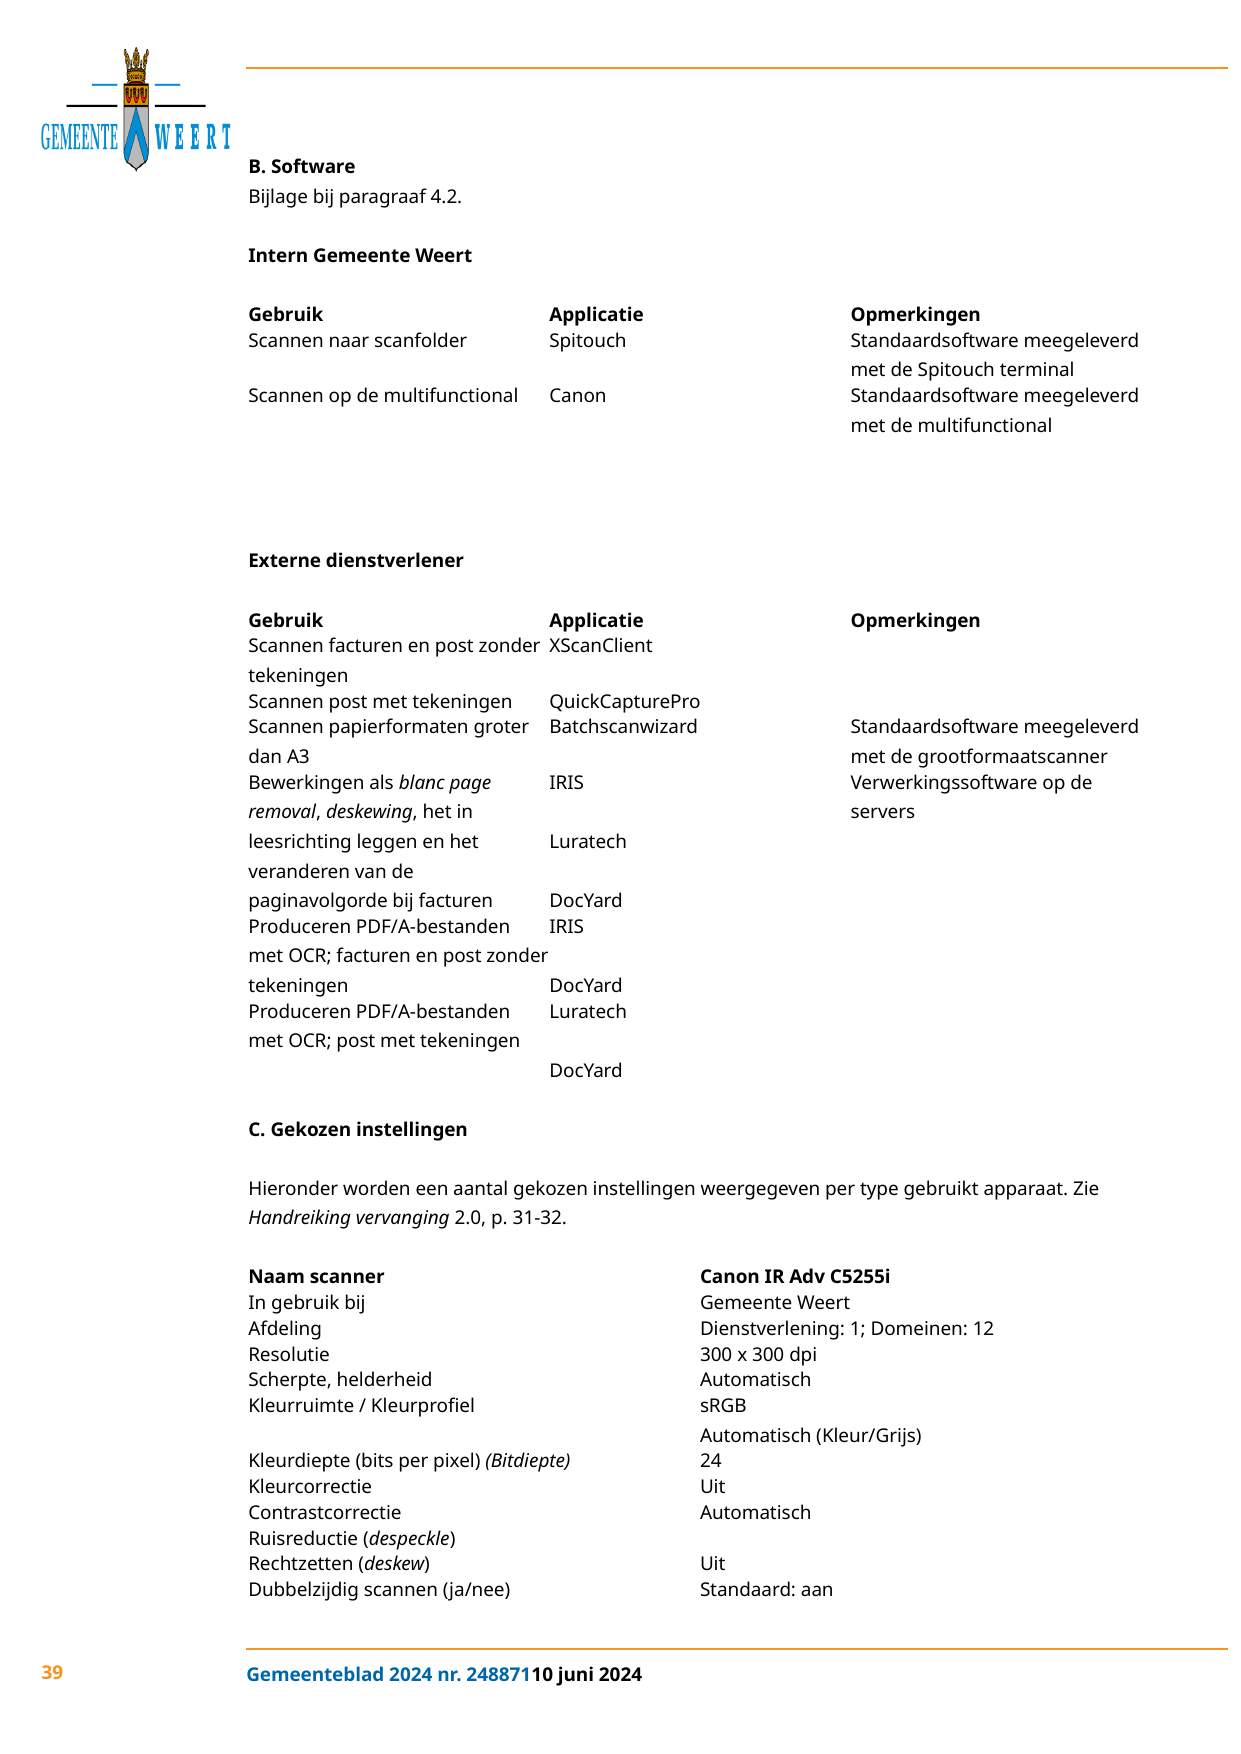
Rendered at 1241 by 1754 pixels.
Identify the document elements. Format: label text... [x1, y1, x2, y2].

table_header Naam scanner [248, 1264, 700, 1289]
table_header Gebruik [248, 301, 549, 327]
table_cell Bewerkingen als blanc page removal, deskewing, het in leesrichting leggen en het veranderen van de paginavolgorde bij facturen [248, 769, 549, 913]
table_cell IRIS Luratech DocYard [549, 769, 850, 913]
table_cell Verwerkingssoftware op de servers [850, 769, 1152, 913]
table_cell XScanClient [549, 633, 850, 688]
table_cell [549, 438, 850, 463]
table_cell Ruisreductie (despeckle) [248, 1525, 700, 1551]
table_cell Canon [549, 383, 850, 438]
table_cell [850, 438, 1152, 463]
table_cell [248, 489, 549, 515]
table_cell [850, 633, 1152, 688]
table_cell [850, 688, 1152, 714]
table_cell IRIS DocYard [549, 913, 850, 998]
table_cell [850, 489, 1152, 515]
table_header Applicatie [549, 301, 850, 327]
table_cell Standaardsoftware meegeleverd met de multifunctional [850, 383, 1152, 438]
table_cell Produceren PDF/A-bestanden met OCR; post met tekeningen [248, 998, 549, 1083]
table_cell [790, 95, 971, 121]
table_header Gebruik [248, 607, 549, 633]
table_cell Standaardsoftware meegeleverd met de grootformaatscanner [850, 714, 1152, 769]
table_cell Kleurdiepte (bits per pixel) (Bitdiepte) [248, 1448, 700, 1473]
text B. Software [248, 153, 1152, 179]
table_cell sRGB Automatisch (Kleur/Grijs) [700, 1393, 1152, 1448]
picture [41, 47, 231, 172]
table_header Applicatie [549, 607, 850, 633]
table_cell Standaardsoftware meegeleverd met de Spitouch terminal [850, 327, 1152, 382]
table_cell Scannen post met tekeningen [248, 688, 549, 714]
table_cell Dubbelzijdig scannen (ja/nee) [248, 1576, 700, 1602]
table_cell Scannen op de multifunctional [248, 383, 549, 438]
text C. Gekozen instellingen [248, 1116, 1152, 1141]
table_cell Spitouch [549, 327, 850, 382]
text Externe dienstverlener [248, 548, 1152, 573]
table_cell Scannen papierformaten groter dan A3 [248, 714, 549, 769]
table_cell In gebruik bij [248, 1290, 700, 1315]
table_cell Resolutie [248, 1341, 700, 1367]
text Hieronder worden een aantal gekozen instellingen weergegeven per type gebruikt apparaat. Zie Handreiking vervanging 2.0, p. 31-32. [248, 1175, 1152, 1230]
table_cell Scannen facturen en post zonder tekeningen [248, 633, 549, 688]
table_cell [609, 95, 790, 121]
table_cell Dienstverlening: 1; Domeinen: 12 [700, 1315, 1152, 1341]
table_cell [429, 95, 609, 121]
table_header Canon IR Adv C5255i [700, 1264, 1152, 1289]
table_cell Kleurcorrectie [248, 1474, 700, 1499]
table_cell [700, 1525, 1152, 1551]
table_cell Gemeente Weert [700, 1290, 1152, 1315]
table_cell [248, 438, 549, 463]
table_cell 24 [700, 1448, 1152, 1473]
table_cell Luratech DocYard [549, 998, 850, 1083]
table_cell Batchscanwizard [549, 714, 850, 769]
table_cell [248, 464, 549, 489]
table_cell [850, 464, 1152, 489]
text Intern Gemeente Weert [248, 242, 1152, 268]
table_cell [248, 95, 429, 121]
table_cell 300 x 300 dpi [700, 1341, 1152, 1367]
table_cell Produceren PDF/A-bestanden met OCR; facturen en post zonder tekeningen [248, 913, 549, 998]
table_cell QuickCapturePro [549, 688, 850, 714]
table_cell Uit [700, 1551, 1152, 1576]
table_cell Contrastcorrectie [248, 1499, 700, 1525]
table_cell Rechtzetten (deskew) [248, 1551, 700, 1576]
table_cell Kleurruimte / Kleurprofiel [248, 1393, 700, 1448]
table_cell Automatisch [700, 1499, 1152, 1525]
table_cell [850, 913, 1152, 998]
text Bijlage bij paragraaf 4.2. [248, 183, 1152, 209]
table_cell Afdeling [248, 1315, 700, 1341]
table_cell [549, 464, 850, 489]
table_cell [549, 489, 850, 515]
table_cell Standaard: aan [700, 1576, 1152, 1602]
table_cell Scherpte, helderheid [248, 1367, 700, 1392]
table_header Opmerkingen [850, 607, 1152, 633]
table_cell [971, 95, 1152, 121]
table_cell [850, 998, 1152, 1083]
table_cell Uit [700, 1474, 1152, 1499]
table_cell Automatisch [700, 1367, 1152, 1392]
table_header Opmerkingen [850, 301, 1152, 327]
table_cell Scannen naar scanfolder [248, 327, 549, 382]
